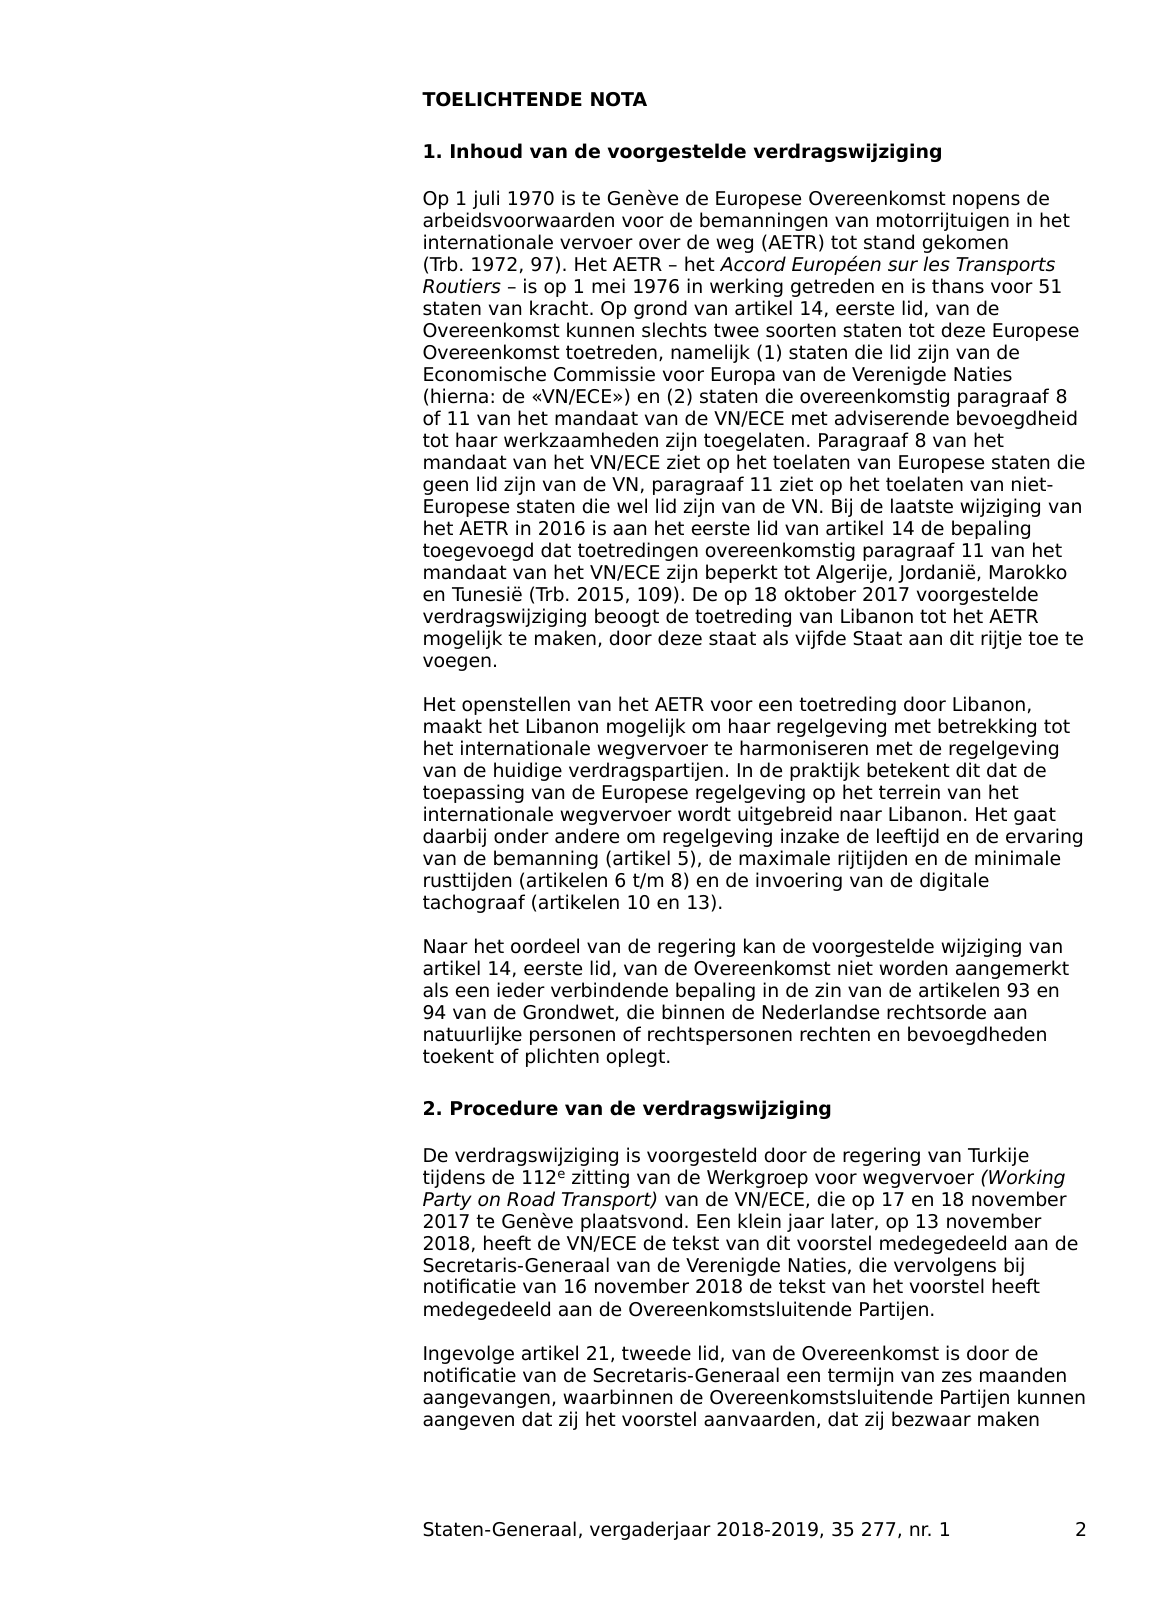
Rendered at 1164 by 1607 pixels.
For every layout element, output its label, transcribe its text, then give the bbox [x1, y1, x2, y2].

text De verdragswijziging is voorgesteld door de regering van Turkije tijdens de 112e zitting van de Werkgroep voor wegvervoer (Working Party on Road Transport) van de VN/ECE, die op 17 en 18 november 2017 te Genève plaatsvond. Een klein jaar later, op 13 november 2018, heeft de VN/ECE de tekst van dit voorstel medegedeeld aan de Secretaris-Generaal van de Verenigde Naties, die vervolgens bij notificatie van 16 november 2018 de tekst van het voorstel heeft medegedeeld aan de Overeenkomstsluitende Partijen. [422, 1144, 1087, 1320]
subtitle TOELICHTENDE NOTA [422, 89, 1087, 111]
subtitle 1. Inhoud van de voorgestelde verdragswijziging [422, 141, 1087, 163]
text Naar het oordeel van de regering kan de voorgestelde wijziging van artikel 14, eerste lid, van de Overeenkomst niet worden aangemerkt als een ieder verbindende bepaling in de zin van de artikelen 93 en 94 van de Grondwet, die binnen de Nederlandse rechtsorde aan natuurlijke personen of rechtspersonen rechten en bevoegdheden toekent of plichten oplegt. [422, 936, 1087, 1068]
text Op 1 juli 1970 is te Genève de Europese Overeenkomst nopens de arbeidsvoorwaarden voor de bemanningen van motorrijtuigen in het internationale vervoer over de weg (AETR) tot stand gekomen (Trb. 1972, 97). Het AETR – het Accord Européen sur les Transports Routiers – is op 1 mei 1976 in werking getreden en is thans voor 51 staten van kracht. Op grond van artikel 14, eerste lid, van de Overeenkomst kunnen slechts twee soorten staten tot deze Europese Overeenkomst toetreden, namelijk (1) staten die lid zijn van de Economische Commissie voor Europa van de Verenigde Naties (hierna: de «VN/ECE») en (2) staten die overeenkomstig paragraaf 8 of 11 van het mandaat van de VN/ECE met adviserende bevoegdheid tot haar werkzaamheden zijn toegelaten. Paragraaf 8 van het mandaat van het VN/ECE ziet op het toelaten van Europese staten die geen lid zijn van de VN, paragraaf 11 ziet op het toelaten van niet-Europese staten die wel lid zijn van de VN. Bij de laatste wijziging van het AETR in 2016 is aan het eerste lid van artikel 14 de bepaling toegevoegd dat toetredingen overeenkomstig paragraaf 11 van het mandaat van het VN/ECE zijn beperkt tot Algerije, Jordanië, Marokko en Tunesië (Trb. 2015, 109). De op 18 oktober 2017 voorgestelde verdragswijziging beoogt de toetreding van Libanon tot het AETR mogelijk te maken, door deze staat als vijfde Staat aan dit rijtje toe te voegen. [422, 188, 1087, 672]
text Ingevolge artikel 21, tweede lid, van de Overeenkomst is door de notificatie van de Secretaris-Generaal een termijn van zes maanden aangevangen, waarbinnen de Overeenkomstsluitende Partijen kunnen aangeven dat zij het voorstel aanvaarden, dat zij bezwaar maken [422, 1343, 1087, 1431]
text Het openstellen van het AETR voor een toetreding door Libanon, maakt het Libanon mogelijk om haar regelgeving met betrekking tot het internationale wegvervoer te harmoniseren met de regelgeving van de huidige verdragspartijen. In de praktijk betekent dit dat de toepassing van de Europese regelgeving op het terrein van het internationale wegvervoer wordt uitgebreid naar Libanon. Het gaat daarbij onder andere om regelgeving inzake de leeftijd en de ervaring van de bemanning (artikel 5), de maximale rijtijden en de minimale rusttijden (artikelen 6 t/m 8) en de invoering van de digitale tachograaf (artikelen 10 en 13). [422, 694, 1087, 913]
subtitle 2. Procedure van de verdragswijziging [422, 1098, 1087, 1119]
